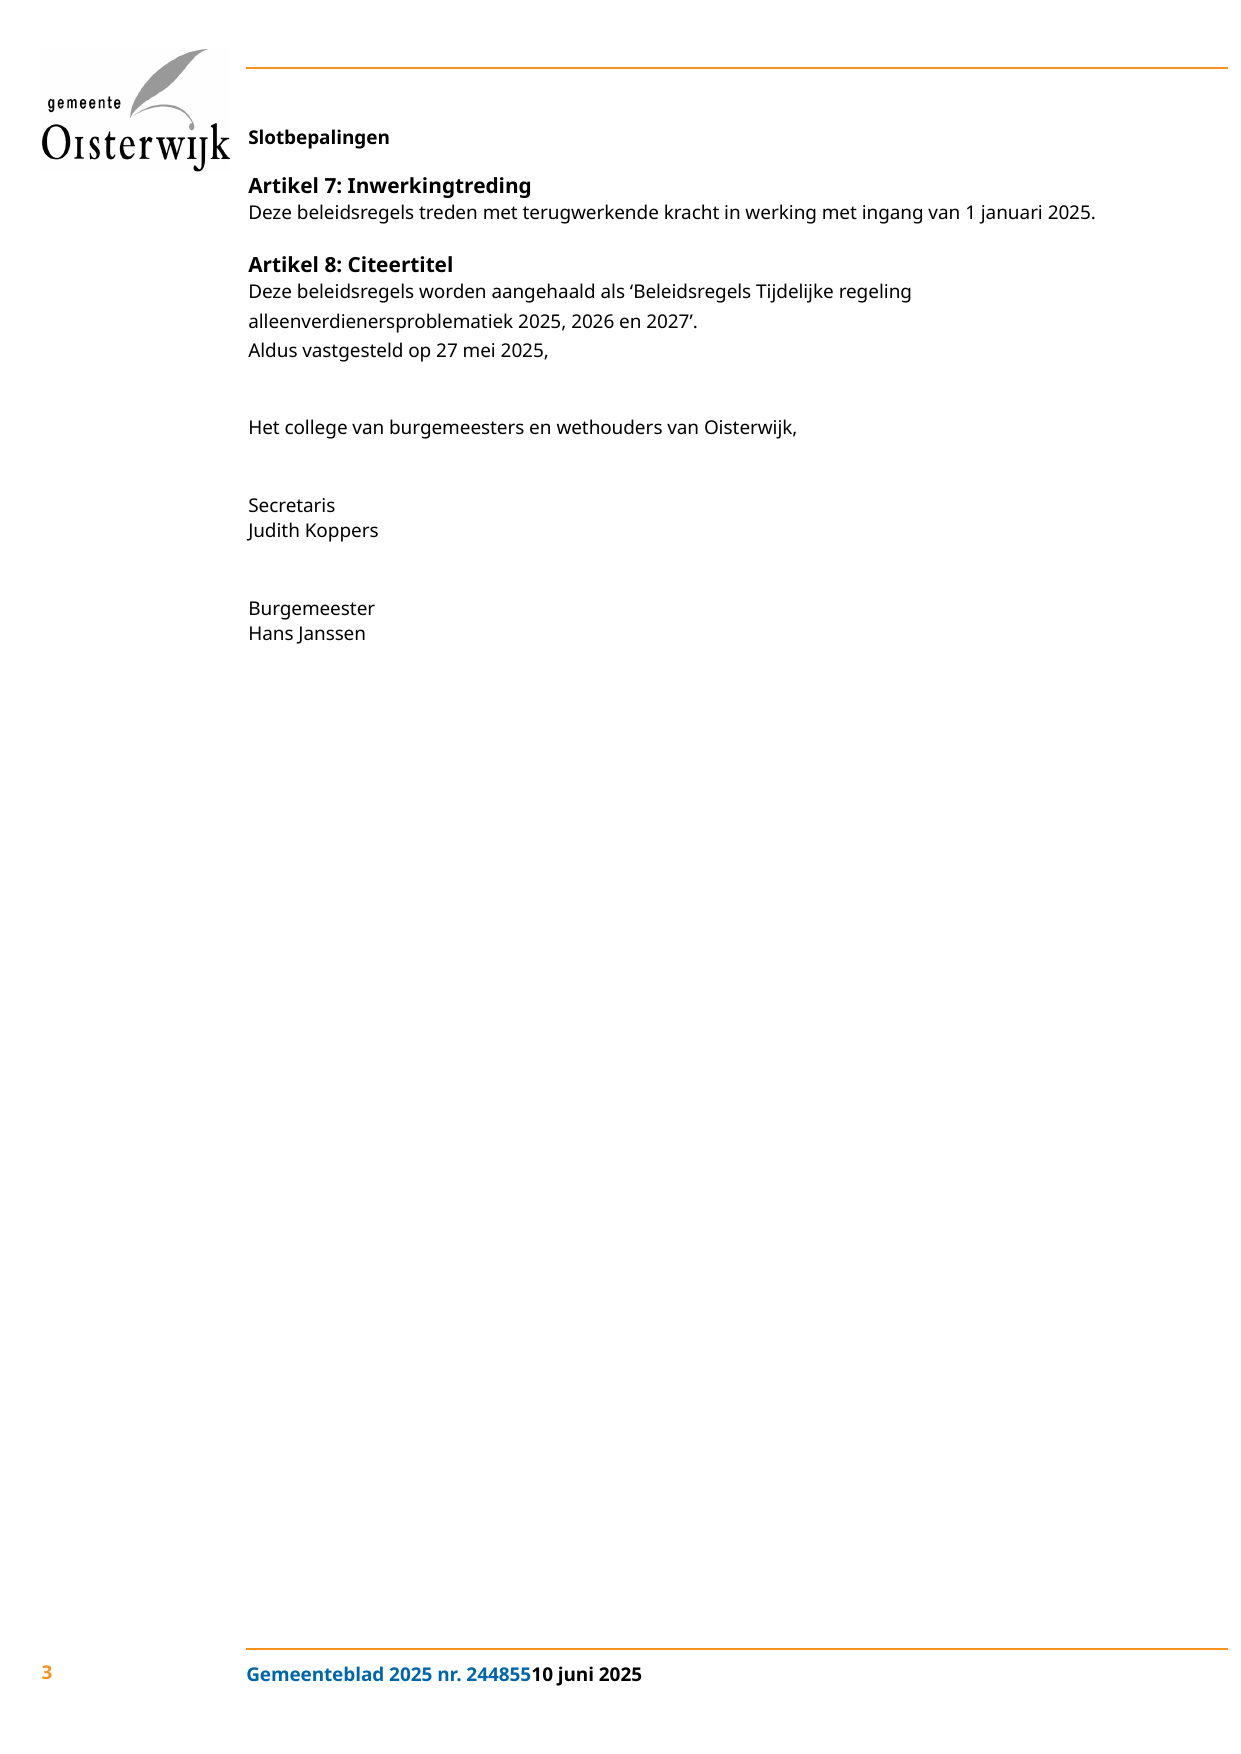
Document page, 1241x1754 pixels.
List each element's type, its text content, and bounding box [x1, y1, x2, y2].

text Deze beleidsregels worden aangehaald als ‘Beleidsregels Tijdelijke regeling alleenverdienersproblematiek 2025, 2026 en 2027’. [248, 278, 1152, 333]
text Aldus vastgesteld op 27 mei 2025, [248, 337, 1152, 363]
picture [41, 47, 231, 172]
text Het college van burgemeesters en wethouders van Oisterwijk, [248, 414, 1152, 440]
text Burgemeester [248, 595, 1152, 620]
text Artikel 7: Inwerkingtreding [248, 171, 1152, 199]
text Artikel 8: Citeertitel [248, 250, 1152, 278]
text Judith Koppers [248, 517, 1152, 543]
text Hans Janssen [248, 620, 1152, 646]
text Deze beleidsregels treden met terugwerkende kracht in werking met ingang van 1 januari 2025. [248, 199, 1152, 225]
text Secretaris [248, 492, 1152, 517]
text Slotbepalingen [248, 124, 1152, 150]
